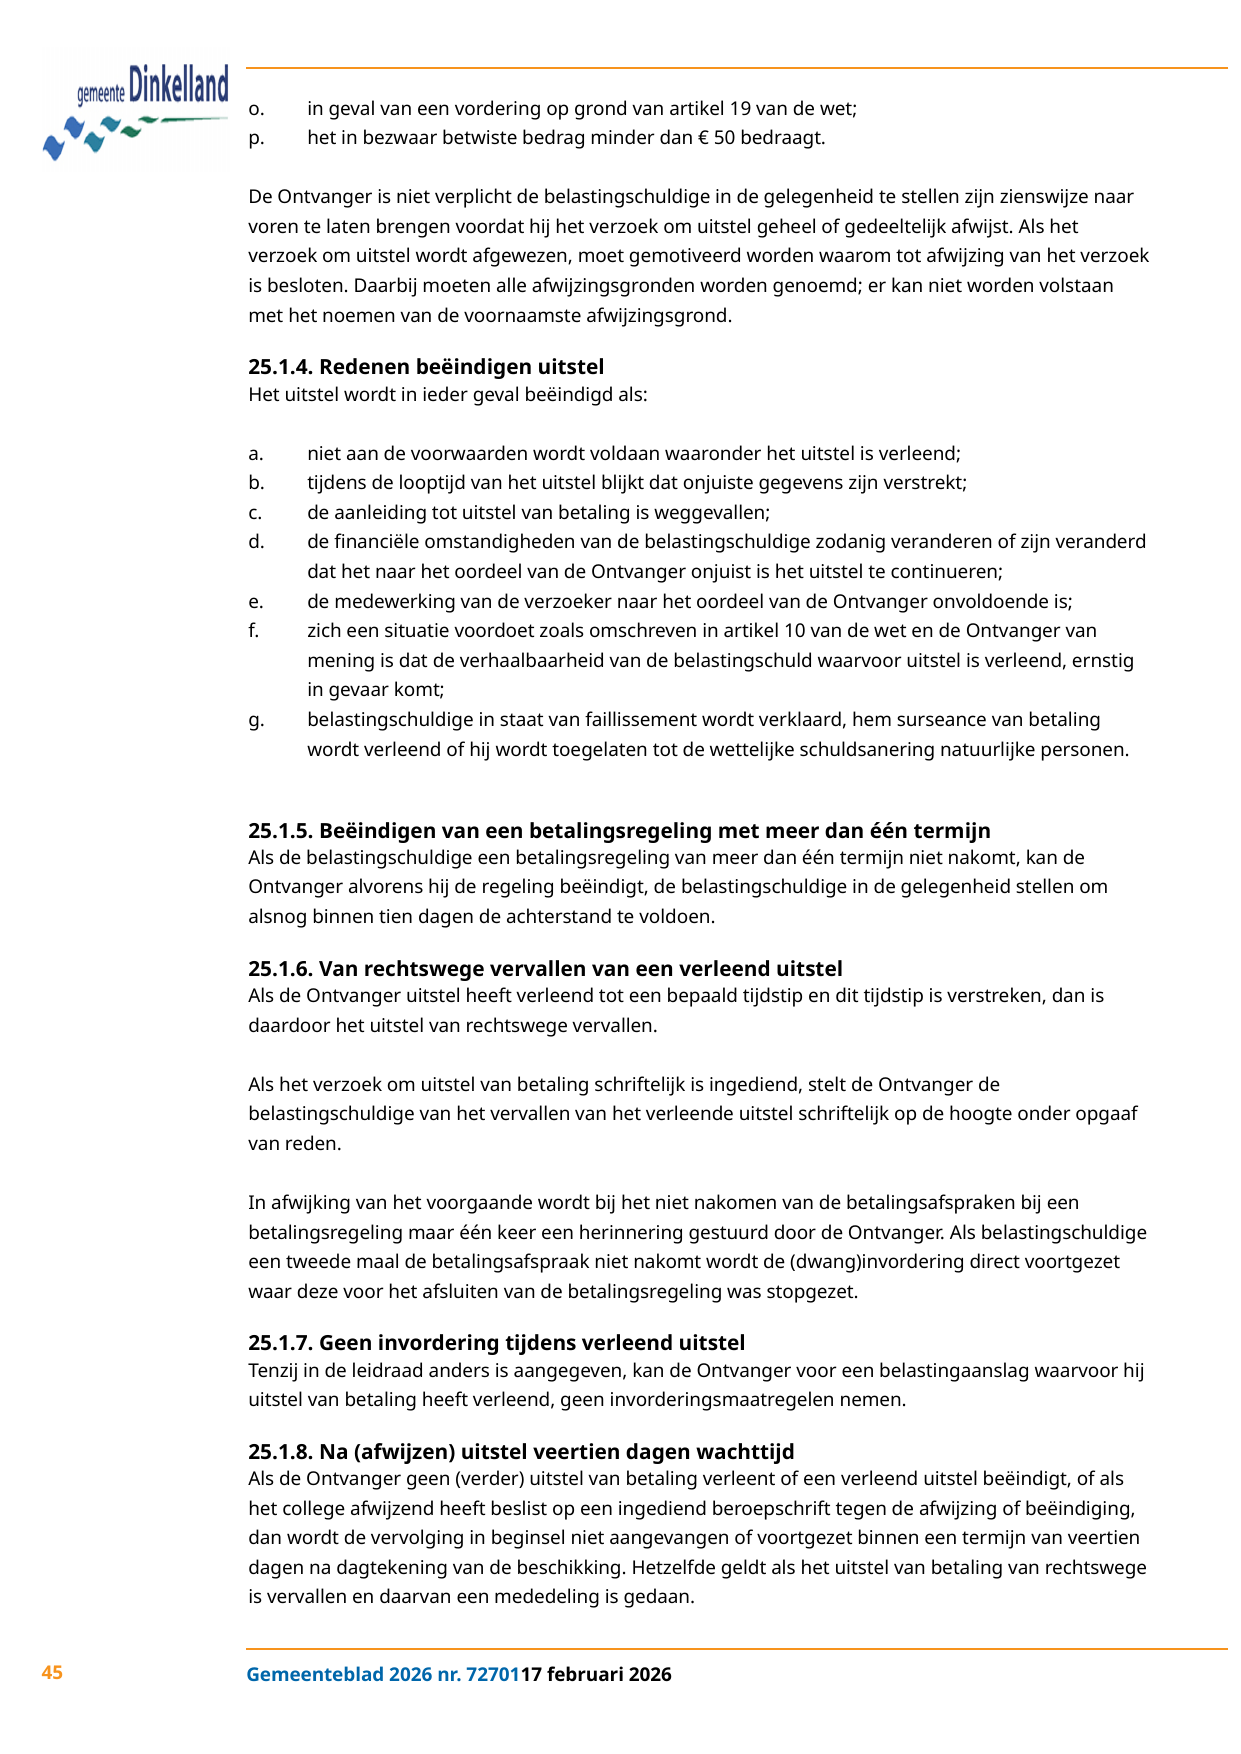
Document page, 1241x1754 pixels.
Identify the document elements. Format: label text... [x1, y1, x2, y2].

text 25.1.6. Van rechtswege vervallen van een verleend uitstel [248, 954, 1152, 982]
text 25.1.7. Geen invordering tijdens verleend uitstel [248, 1328, 1152, 1357]
list in geval van een vordering op grond van artikel 19 van de wet; [248, 95, 1152, 121]
text Als de Ontvanger uitstel heeft verleend tot een bepaald tijdstip en dit tijdstip is verstreken, dan is daardoor het uitstel van rechtswege vervallen. [248, 982, 1152, 1037]
text Als het verzoek om uitstel van betaling schriftelijk is ingediend, stelt de Ontvanger de belastingschuldige van het vervallen van het verleende uitstel schriftelijk op de hoogte onder opgaaf van reden. [248, 1071, 1152, 1156]
list het in bezwaar betwiste bedrag minder dan € 50 bedraagt. [248, 124, 1152, 150]
text 25.1.4. Redenen beëindigen uitstel [248, 352, 1152, 381]
list niet aan de voorwaarden wordt voldaan waaronder het uitstel is verleend; [248, 440, 1152, 466]
text 25.1.8. Na (afwijzen) uitstel veertien dagen wachttijd [248, 1437, 1152, 1465]
list tijdens de looptijd van het uitstel blijkt dat onjuiste gegevens zijn verstrekt; [248, 469, 1152, 495]
list de medewerking van de verzoeker naar het oordeel van de Ontvanger onvoldoende is; [248, 588, 1152, 613]
list belastingschuldige in staat van faillissement wordt verklaard, hem surseance van betaling wordt verleend of hij wordt toegelaten tot de wettelijke schuldsanering natuurlijke personen. [248, 706, 1152, 761]
text Als de belastingschuldige een betalingsregeling van meer dan één termijn niet nakomt, kan de Ontvanger alvorens hij de regeling beëindigt, de belastingschuldige in de gelegenheid stellen om alsnog binnen tien dagen de achterstand te voldoen. [248, 844, 1152, 929]
text Als de Ontvanger geen (verder) uitstel van betaling verleent of een verleend uitstel beëindigt, of als het college afwijzend heeft beslist op een ingediend beroepschrift tegen de afwijzing of beëindiging, dan wordt de vervolging in beginsel niet aangevangen of voortgezet binnen een termijn van veertien dagen na dagtekening van de beschikking. Hetzelfde geldt als het uitstel van betaling van rechtswege is vervallen en daarvan een mededeling is gedaan. [248, 1465, 1152, 1609]
list de aanleiding tot uitstel van betaling is weggevallen; [248, 499, 1152, 525]
list zich een situatie voordoet zoals omschreven in artikel 10 van de wet en de Ontvanger van mening is dat de verhaalbaarheid van de belastingschuld waarvoor uitstel is verleend, ernstig in gevaar komt; [248, 617, 1152, 702]
text Tenzij in de leidraad anders is aangegeven, kan de Ontvanger voor een belastingaanslag waarvoor hij uitstel van betaling heeft verleend, geen invorderingsmaatregelen nemen. [248, 1357, 1152, 1412]
text De Ontvanger is niet verplicht de belastingschuldige in de gelegenheid te stellen zijn zienswijze naar voren te laten brengen voordat hij het verzoek om uitstel geheel of gedeeltelijk afwijst. Als het verzoek om uitstel wordt afgewezen, moet gemotiveerd worden waarom tot afwijzing van het verzoek is besloten. Daarbij moeten alle afwijzingsgronden worden genoemd; er kan niet worden volstaan met het noemen van de voornaamste afwijzingsgrond. [248, 183, 1152, 328]
text 25.1.5. Beëindigen van een betalingsregeling met meer dan één termijn [248, 816, 1152, 844]
list de financiële omstandigheden van de belastingschuldige zodanig veranderen of zijn veranderd dat het naar het oordeel van de Ontvanger onjuist is het uitstel te continueren; [248, 529, 1152, 584]
text In afwijking van het voorgaande wordt bij het niet nakomen van de betalingsafspraken bij een betalingsregeling maar één keer een herinnering gestuurd door de Ontvanger. Als belastingschuldige een tweede maal de betalingsafspraak niet nakomt wordt de (dwang)invordering direct voortgezet waar deze voor het afsluiten van de betalingsregeling was stopgezet. [248, 1189, 1152, 1304]
text Het uitstel wordt in ieder geval beëindigd als: [248, 381, 1152, 406]
picture [41, 47, 231, 172]
